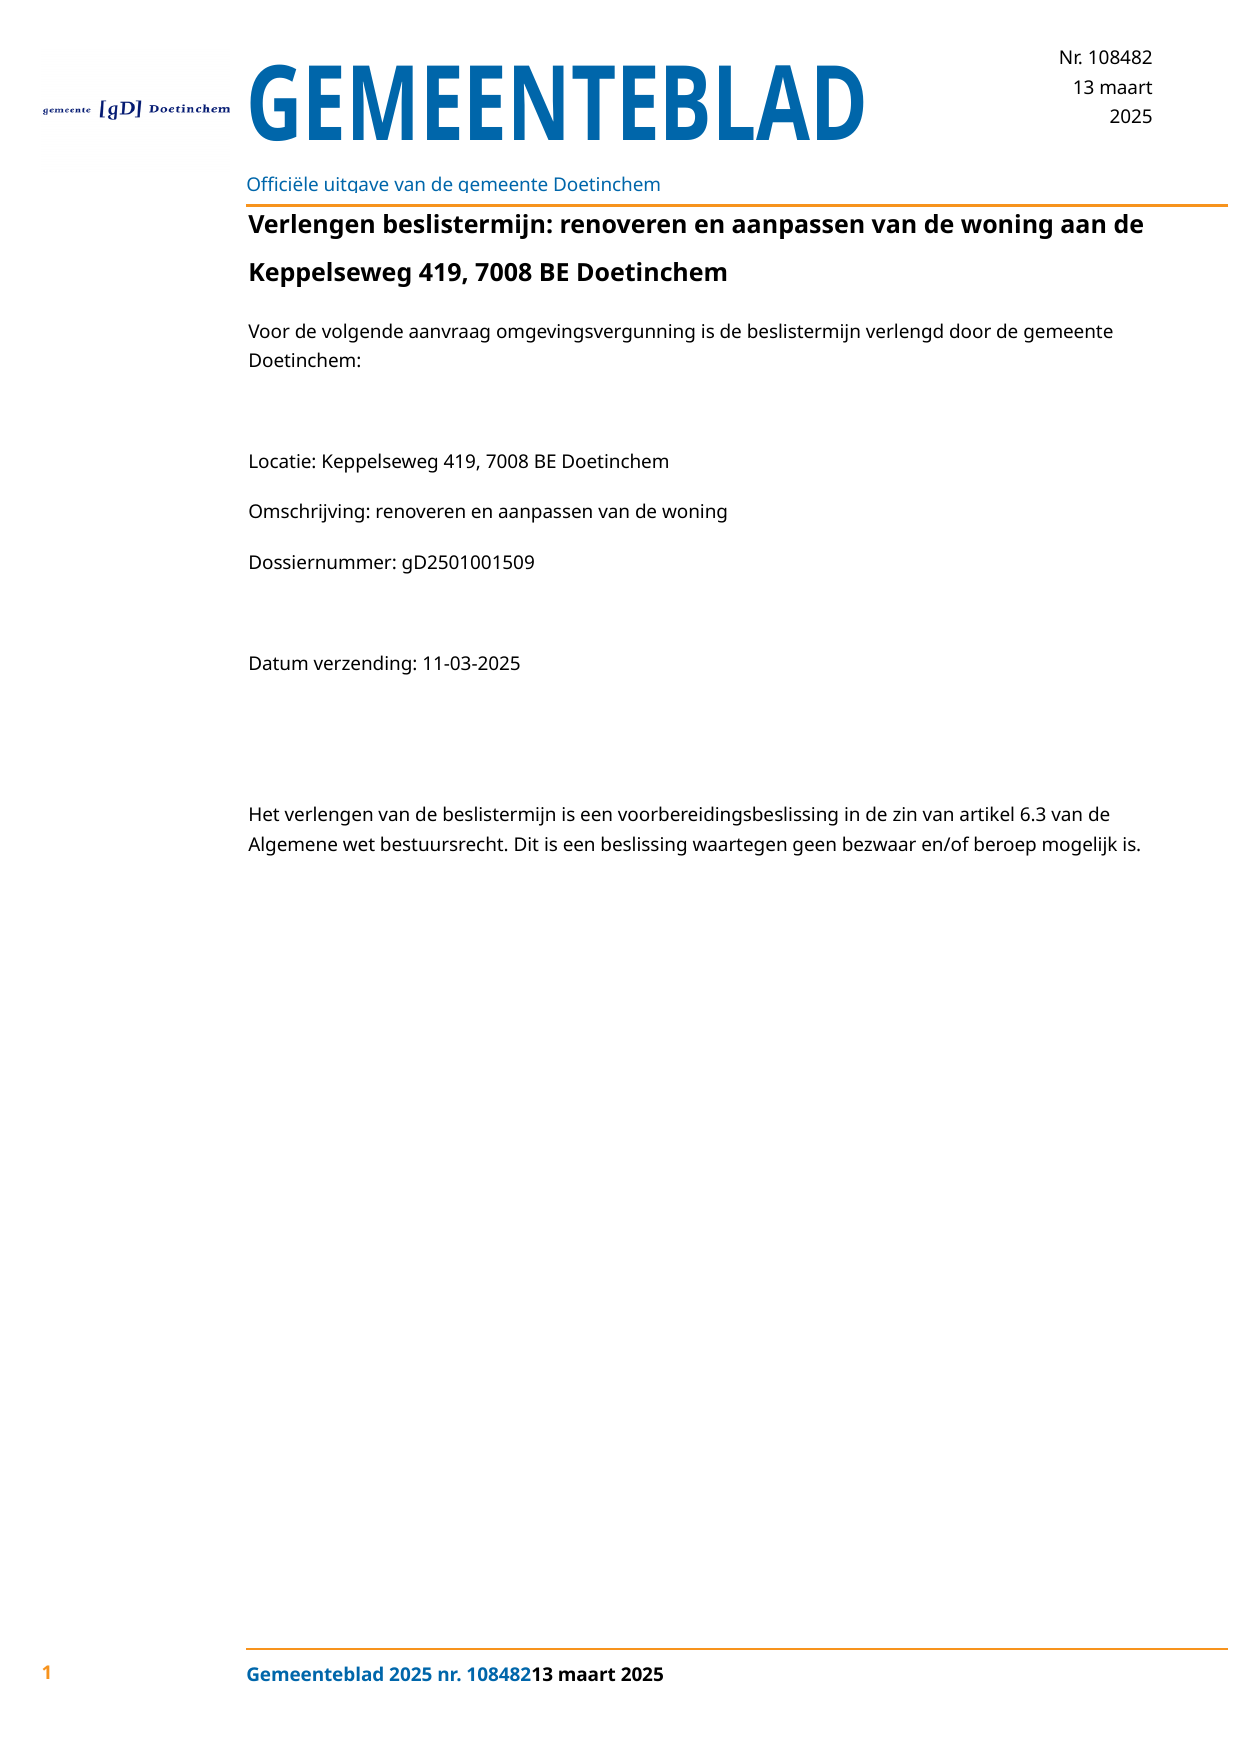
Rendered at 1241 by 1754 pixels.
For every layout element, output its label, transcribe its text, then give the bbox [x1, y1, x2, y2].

text Datum verzending: 11-03-2025 [248, 650, 1152, 676]
text Voor de volgende aanvraag omgevingsvergunning is de beslistermijn verlengd door de gemeente Doetinchem: [248, 318, 1152, 373]
text Locatie: Keppelseweg 419, 7008 BE Doetinchem [248, 448, 1152, 474]
text Verlengen beslistermijn: renoveren en aanpassen van de woning aan de Keppelseweg 419, 7008 BE Doetinchem [248, 207, 1152, 288]
text Omschrijving: renoveren en aanpassen van de woning [248, 499, 1152, 524]
picture [41, 47, 231, 172]
text Dossiernummer: gD2501001509 [248, 549, 1152, 575]
text Het verlengen van de beslistermijn is een voorbereidingsbeslissing in de zin van artikel 6.3 van de Algemene wet bestuursrecht. Dit is een beslissing waartegen geen bezwaar en/of beroep mogelijk is. [248, 801, 1152, 857]
